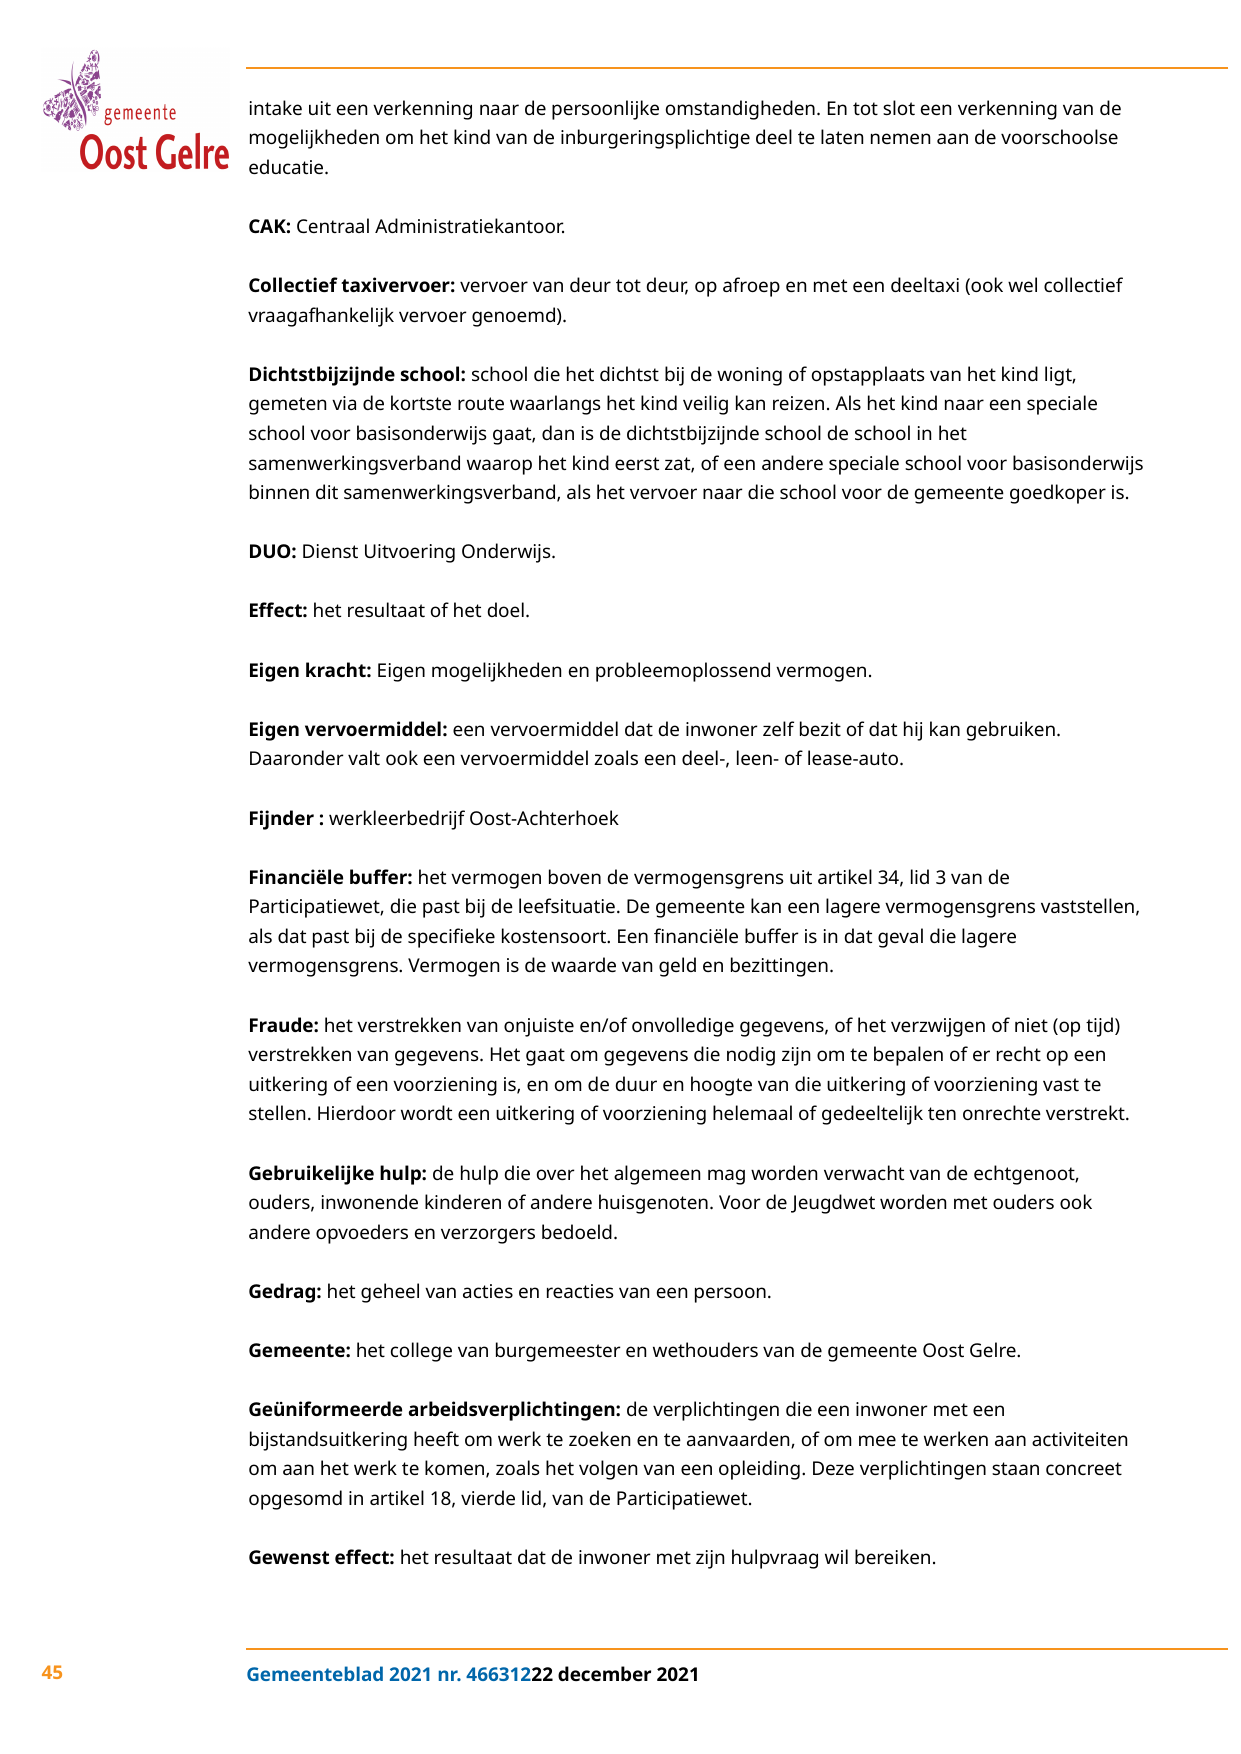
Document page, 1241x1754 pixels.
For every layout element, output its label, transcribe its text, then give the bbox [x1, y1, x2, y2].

text Gemeente: het college van burgemeester en wethouders van de gemeente Oost Gelre. [248, 1337, 1152, 1363]
text CAK: Centraal Administratiekantoor. [248, 213, 1152, 239]
text Gedrag: het geheel van acties en reacties van een persoon. [248, 1278, 1152, 1304]
text Financiële buffer: het vermogen boven de vermogensgrens uit artikel 34, lid 3 van de Participatiewet, die past bij de leefsituatie. De gemeente kan een lagere vermogensgrens vaststellen, als dat past bij de specifieke kostensoort. Een financiële buffer is in dat geval die lagere vermogensgrens. Vermogen is de waarde van geld en bezittingen. [248, 864, 1152, 978]
text Fraude: het verstrekken van onjuiste en/of onvolledige gegevens, of het verzwijgen of niet (op tijd) verstrekken van gegevens. Het gaat om gegevens die nodig zijn om te bepalen of er recht op een uitkering of een voorziening is, en om de duur en hoogte van die uitkering of voorziening vast te stellen. Hierdoor wordt een uitkering of voorziening helemaal of gedeeltelijk ten onrechte verstrekt. [248, 1012, 1152, 1126]
text Eigen kracht: Eigen mogelijkheden en probleemoplossend vermogen. [248, 657, 1152, 683]
text intake uit een verkenning naar de persoonlijke omstandigheden. En tot slot een verkenning van de mogelijkheden om het kind van de inburgeringsplichtige deel te laten nemen aan de voorschoolse educatie. [248, 95, 1152, 180]
picture [41, 47, 231, 172]
text Fijnder : werkleerbedrijf Oost-Achterhoek [248, 805, 1152, 831]
text Gewenst effect: het resultaat dat de inwoner met zijn hulpvraag wil bereiken. [248, 1544, 1152, 1570]
text Gebruikelijke hulp: de hulp die over het algemeen mag worden verwacht van de echtgenoot, ouders, inwonende kinderen of andere huisgenoten. Voor de Jeugdwet worden met ouders ook andere opvoeders en verzorgers bedoeld. [248, 1160, 1152, 1245]
text Eigen vervoermiddel: een vervoermiddel dat de inwoner zelf bezit of dat hij kan gebruiken. Daaronder valt ook een vervoermiddel zoals een deel-, leen- of lease-auto. [248, 716, 1152, 771]
text Geüniformeerde arbeidsverplichtingen: de verplichtingen die een inwoner met een bijstandsuitkering heeft om werk te zoeken en te aanvaarden, of om mee te werken aan activiteiten om aan het werk te komen, zoals het volgen van een opleiding. Deze verplichtingen staan concreet opgesomd in artikel 18, vierde lid, van de Participatiewet. [248, 1396, 1152, 1511]
text Collectief taxivervoer: vervoer van deur tot deur, op afroep en met een deeltaxi (ook wel collectief vraagafhankelijk vervoer genoemd). [248, 272, 1152, 328]
text DUO: Dienst Uitvoering Onderwijs. [248, 538, 1152, 564]
text Dichtstbijzijnde school: school die het dichtst bij de woning of opstapplaats van het kind ligt, gemeten via de kortste route waarlangs het kind veilig kan reizen. Als het kind naar een speciale school voor basisonderwijs gaat, dan is de dichtstbijzijnde school de school in het samenwerkingsverband waarop het kind eerst zat, of een andere speciale school voor basisonderwijs binnen dit samenwerkingsverband, als het vervoer naar die school voor de gemeente goedkoper is. [248, 361, 1152, 505]
text Effect: het resultaat of het doel. [248, 598, 1152, 623]
